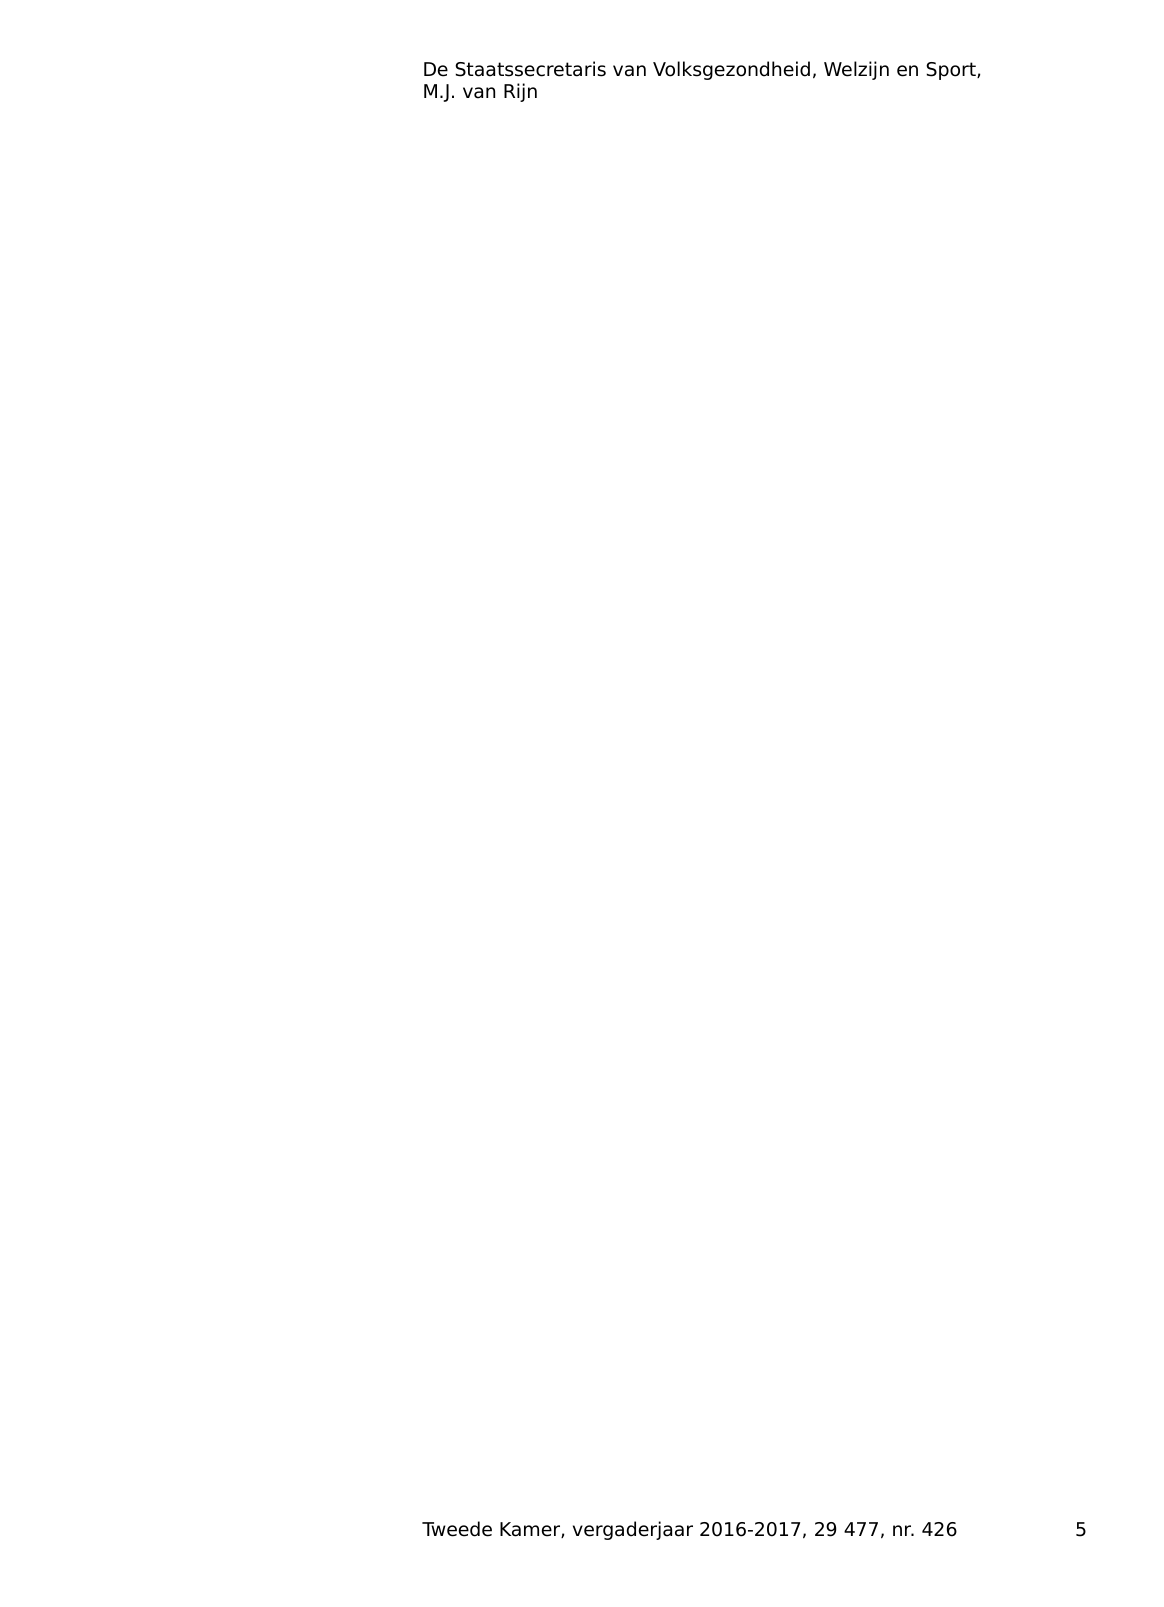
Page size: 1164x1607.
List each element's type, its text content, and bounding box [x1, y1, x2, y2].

text De Staatssecretaris van Volksgezondheid, Welzijn en Sport, M.J. van Rijn [422, 59, 1087, 103]
